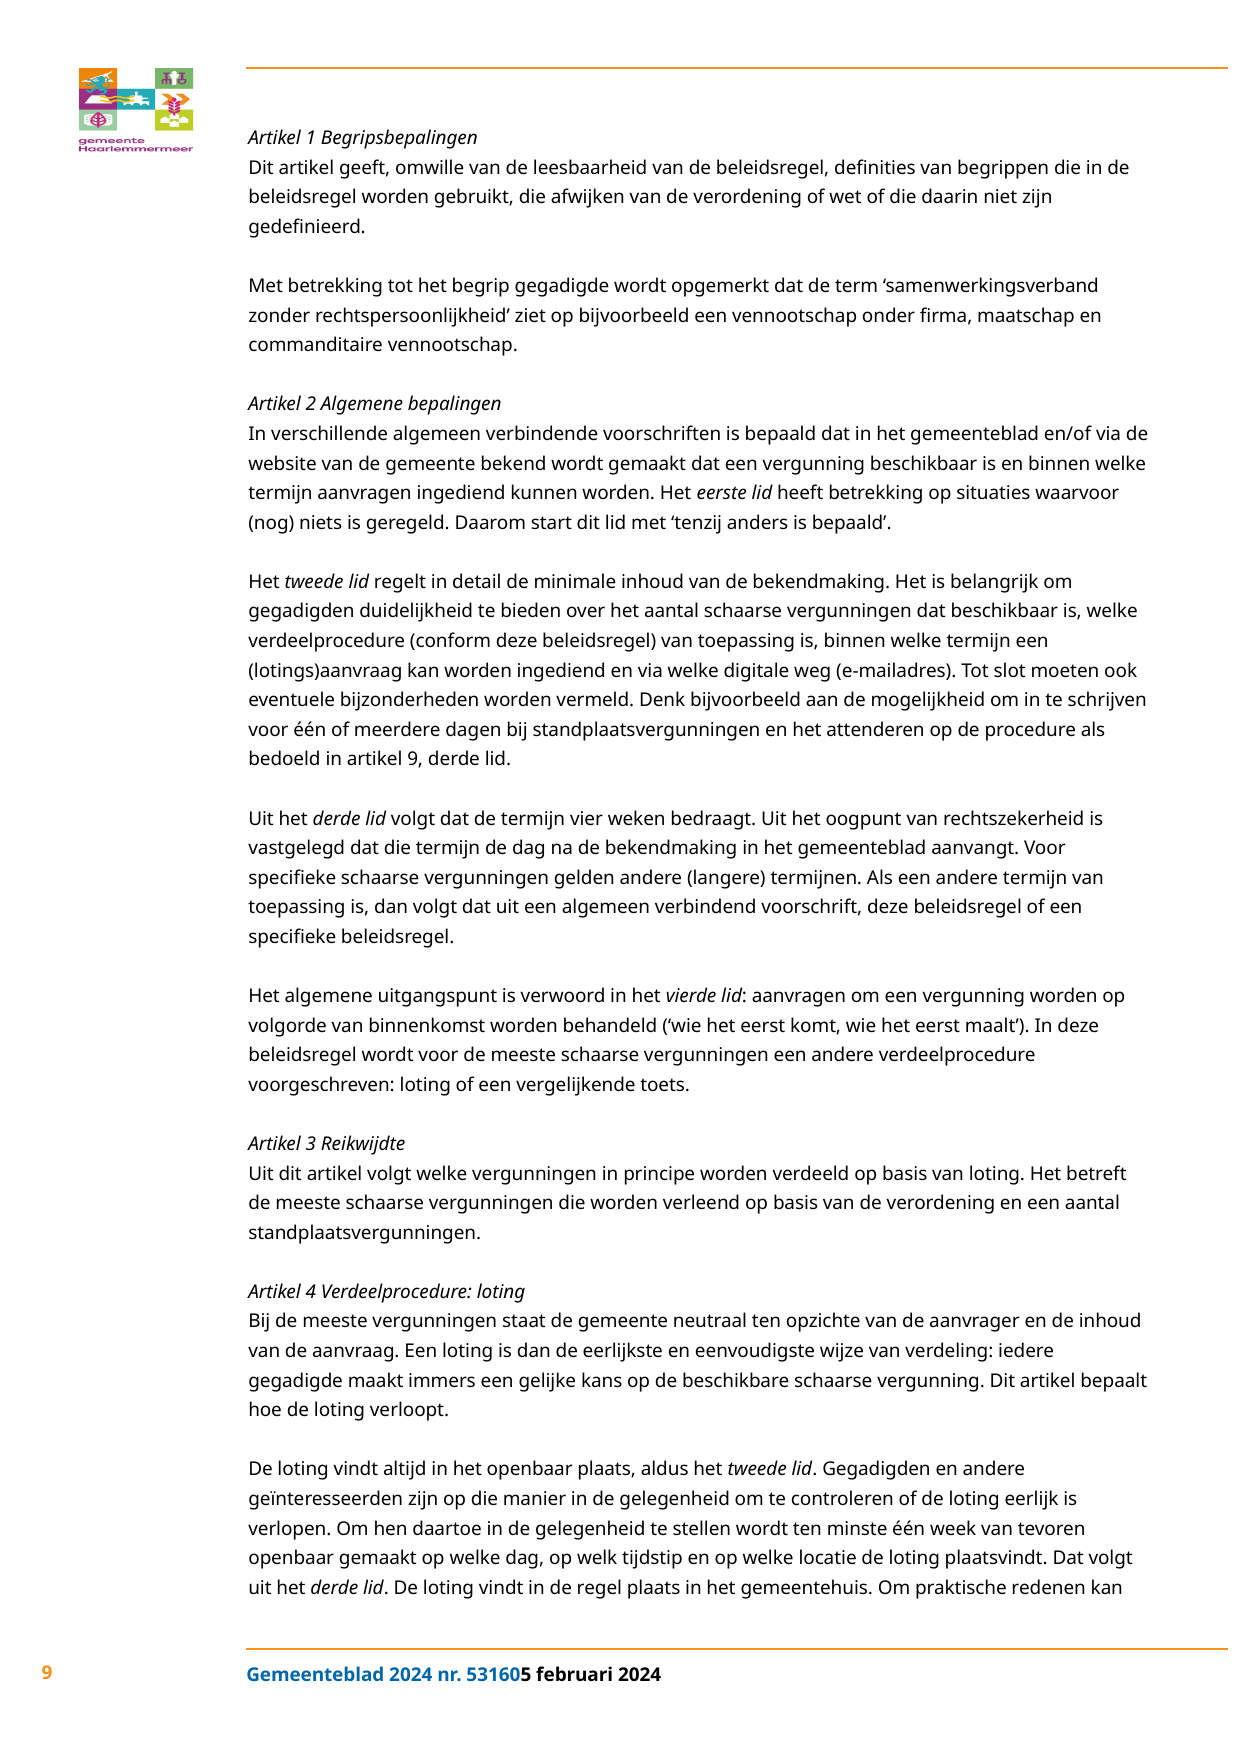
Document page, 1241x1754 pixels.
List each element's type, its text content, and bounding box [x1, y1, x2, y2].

text Met betrekking tot het begrip gegadigde wordt opgemerkt dat de term ‘samenwerkingsverband zonder rechtspersoonlijkheid’ ziet op bijvoorbeeld een vennootschap onder firma, maatschap en commanditaire vennootschap. [248, 272, 1152, 357]
text Dit artikel geeft, omwille van de leesbaarheid van de beleidsregel, definities van begrippen die in de beleidsregel worden gebruikt, die afwijken van de verordening of wet of die daarin niet zijn gedefinieerd. [248, 154, 1152, 239]
picture [41, 47, 231, 172]
text Uit het derde lid volgt dat de termijn vier weken bedraagt. Uit het oogpunt van rechtszekerheid is vastgelegd dat die termijn de dag na de bekendmaking in het gemeenteblad aanvangt. Voor specifieke schaarse vergunningen gelden andere (langere) termijnen. Als een andere termijn van toepassing is, dan volgt dat uit een algemeen verbindend voorschrift, deze beleidsregel of een specifieke beleidsregel. [248, 805, 1152, 949]
text Bij de meeste vergunningen staat de gemeente neutraal ten opzichte van de aanvrager en de inhoud van de aanvraag. Een loting is dan de eerlijkste en eenvoudigste wijze van verdeling: iedere gegadigde maakt immers een gelijke kans op de beschikbare schaarse vergunning. Dit artikel bepaalt hoe de loting verloopt. [248, 1308, 1152, 1422]
text Artikel 2 Algemene bepalingen [248, 391, 1152, 416]
text De loting vindt altijd in het openbaar plaats, aldus het tweede lid. Gegadigden en andere geïnteresseerden zijn op die manier in de gelegenheid om te controleren of de loting eerlijk is verlopen. Om hen daartoe in de gelegenheid te stellen wordt ten minste één week van tevoren openbaar gemaakt op welke dag, op welk tijdstip en op welke locatie de loting plaatsvindt. Dat volgt uit het derde lid. De loting vindt in de regel plaats in het gemeentehuis. Om praktische redenen kan [248, 1456, 1152, 1600]
text Het algemene uitgangspunt is verwoord in het vierde lid: aanvragen om een vergunning worden op volgorde van binnenkomst worden behandeld (‘wie het eerst komt, wie het eerst maalt’). In deze beleidsregel wordt voor de meeste schaarse vergunningen een andere verdeelprocedure voorgeschreven: loting of een vergelijkende toets. [248, 982, 1152, 1097]
text Het tweede lid regelt in detail de minimale inhoud van de bekendmaking. Het is belangrijk om gegadigden duidelijkheid te bieden over het aantal schaarse vergunningen dat beschikbaar is, welke verdeelprocedure (conform deze beleidsregel) van toepassing is, binnen welke termijn een (lotings)aanvraag kan worden ingediend en via welke digitale weg (e-mailadres). Tot slot moeten ook eventuele bijzonderheden worden vermeld. Denk bijvoorbeeld aan de mogelijkheid om in te schrijven voor één of meerdere dagen bij standplaatsvergunningen en het attenderen op de procedure als bedoeld in artikel 9, derde lid. [248, 568, 1152, 771]
text Uit dit artikel volgt welke vergunningen in principe worden verdeeld op basis van loting. Het betreft de meeste schaarse vergunningen die worden verleend op basis van de verordening en een aantal standplaatsvergunningen. [248, 1160, 1152, 1245]
text In verschillende algemeen verbindende voorschriften is bepaald dat in het gemeenteblad en/of via de website van de gemeente bekend wordt gemaakt dat een vergunning beschikbaar is en binnen welke termijn aanvragen ingediend kunnen worden. Het eerste lid heeft betrekking op situaties waarvoor (nog) niets is geregeld. Daarom start dit lid met ‘tenzij anders is bepaald’. [248, 420, 1152, 535]
text Artikel 4 Verdeelprocedure: loting [248, 1278, 1152, 1304]
text Artikel 1 Begripsbepalingen [248, 124, 1152, 150]
text Artikel 3 Reikwijdte [248, 1130, 1152, 1156]
